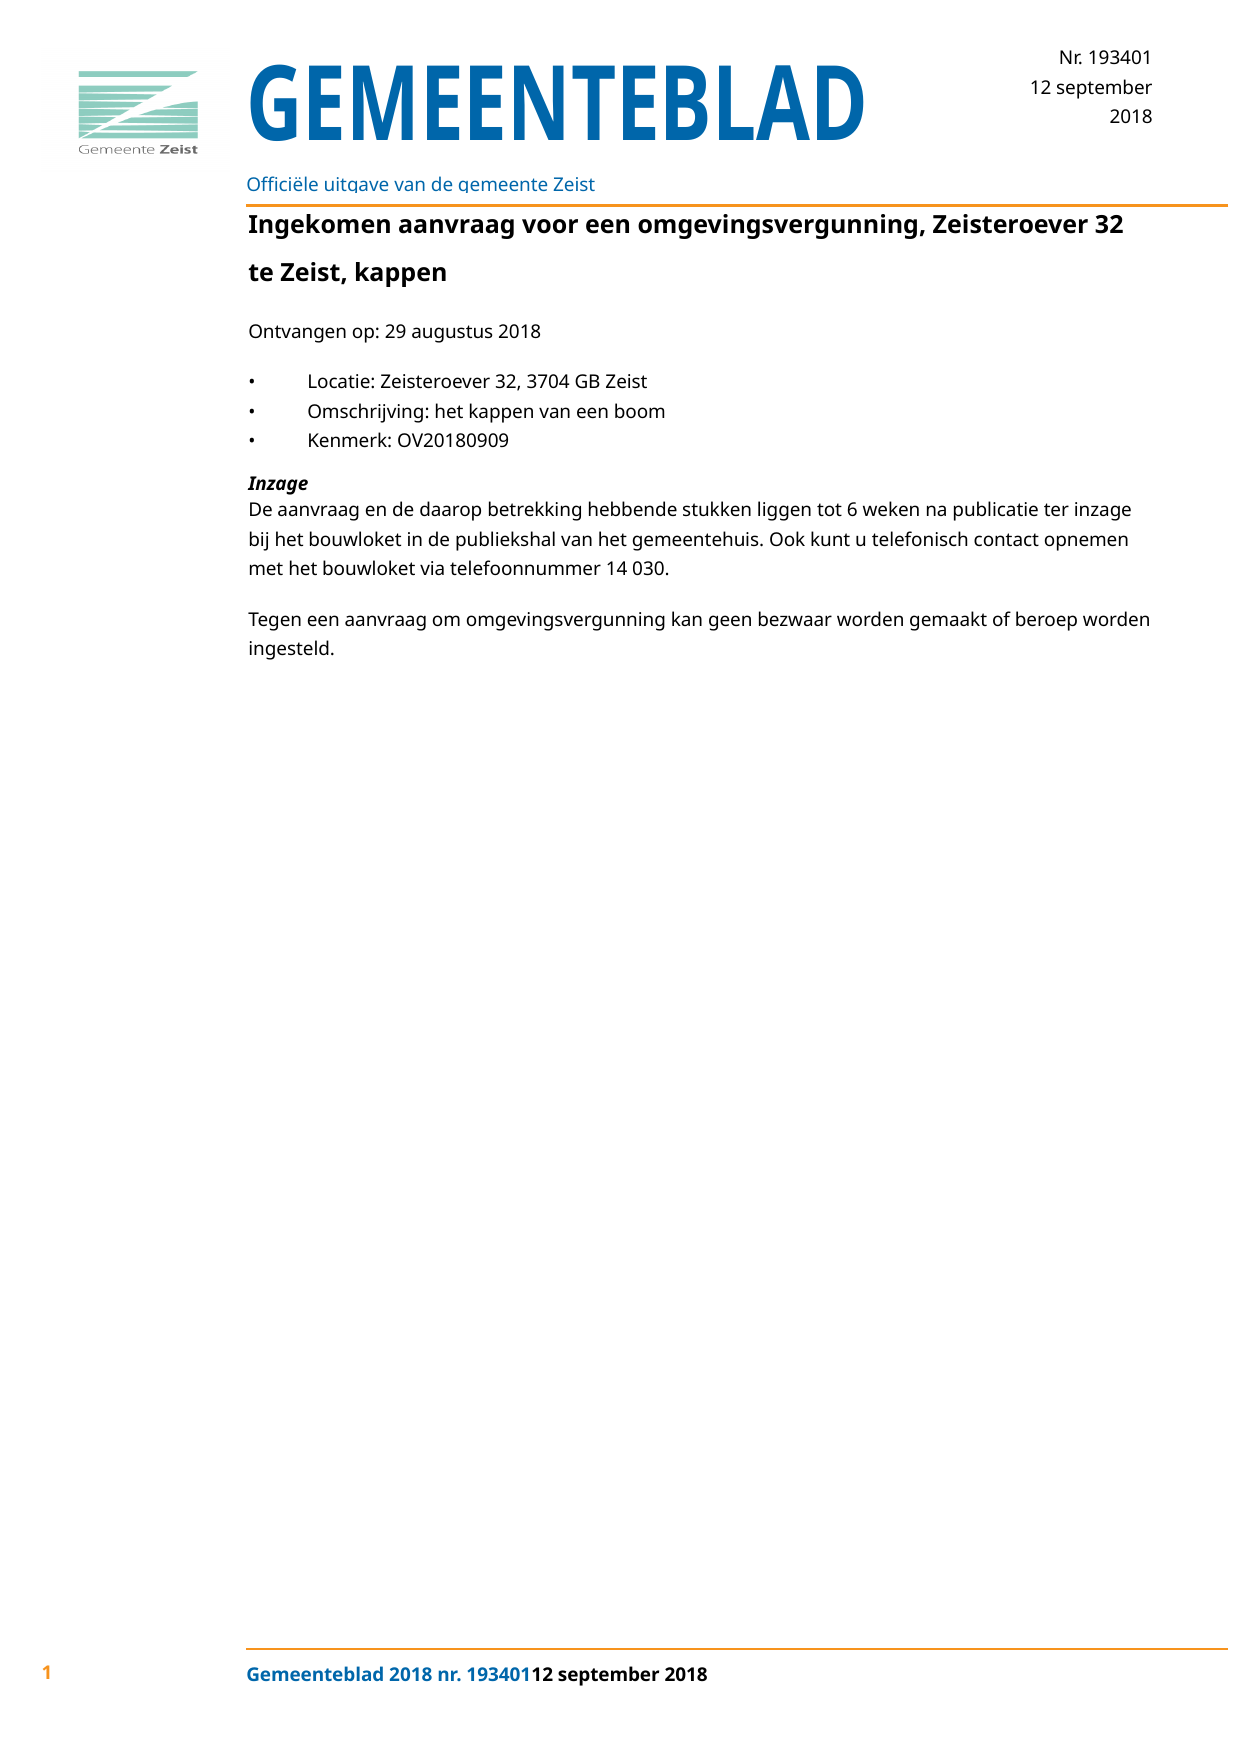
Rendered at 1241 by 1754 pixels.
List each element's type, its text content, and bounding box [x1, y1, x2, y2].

text Ontvangen op: 29 augustus 2018 [248, 318, 1152, 344]
text Inzage [248, 471, 1152, 496]
picture [41, 47, 231, 172]
text Ingekomen aanvraag voor een omgevingsvergunning, Zeisteroever 32 te Zeist, kappen [248, 207, 1152, 288]
list Omschrijving: het kappen van een boom [248, 398, 1152, 424]
list Kenmerk: OV20180909 [248, 427, 1152, 453]
list Locatie: Zeisteroever 32, 3704 GB Zeist [248, 368, 1152, 394]
text De aanvraag en de daarop betrekking hebbende stukken liggen tot 6 weken na publicatie ter inzage bij het bouwloket in de publiekshal van het gemeentehuis. Ook kunt u telefonisch contact opnemen met het bouwloket via telefoonnummer 14 030. [248, 496, 1152, 581]
text Tegen een aanvraag om omgevingsvergunning kan geen bezwaar worden gemaakt of beroep worden ingesteld. [248, 606, 1152, 661]
